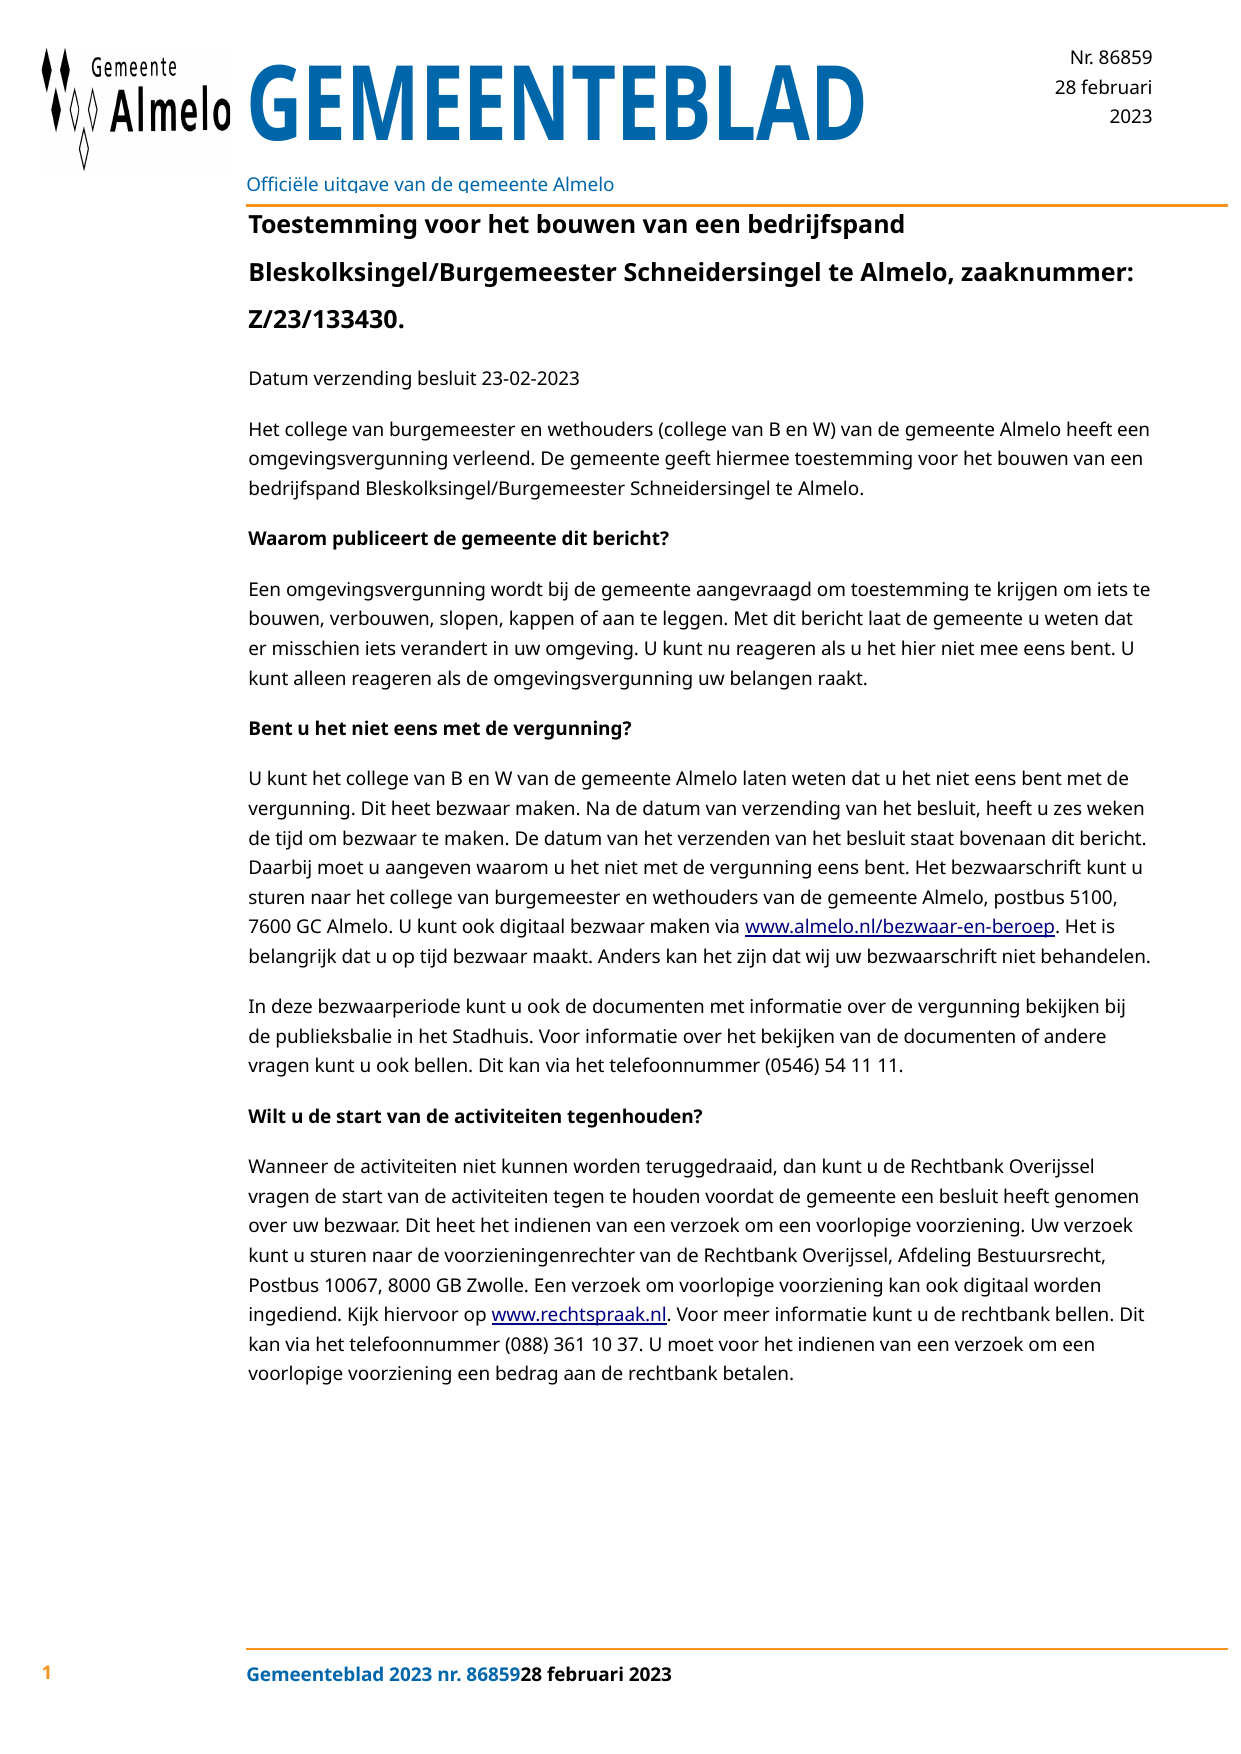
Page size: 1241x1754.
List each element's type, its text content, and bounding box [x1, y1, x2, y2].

text Een omgevingsvergunning wordt bij de gemeente aangevraagd om toestemming te krijgen om iets te bouwen, verbouwen, slopen, kappen of aan te leggen. Met dit bericht laat de gemeente u weten dat er misschien iets verandert in uw omgeving. U kunt nu reageren als u het hier niet mee eens bent. U kunt alleen reageren als de omgevingsvergunning uw belangen raakt. [248, 576, 1152, 690]
text Toestemming voor het bouwen van een bedrijfspand Bleskolksingel/Burgemeester Schneidersingel te Almelo, zaaknummer: Z/23/133430. [248, 207, 1152, 336]
text Datum verzending besluit 23-02-2023 [248, 366, 1152, 391]
text Wanneer de activiteiten niet kunnen worden teruggedraaid, dan kunt u de Rechtbank Overijssel vragen de start van de activiteiten tegen te houden voordat de gemeente een besluit heeft genomen over uw bezwaar. Dit heet het indienen van een verzoek om een voorlopige voorziening. Uw verzoek kunt u sturen naar de voorzieningenrechter van de Rechtbank Overijssel, Afdeling Bestuursrecht, Postbus 10067, 8000 GB Zwolle. Een verzoek om voorlopige voorziening kan ook digitaal worden ingediend. Kijk hiervoor op www.rechtspraak.nl. Voor meer informatie kunt u de rechtbank bellen. Dit kan via het telefoonnummer (088) 361 10 37. U moet voor het indienen van een verzoek om een voorlopige voorziening een bedrag aan de rechtbank betalen. [248, 1153, 1152, 1386]
picture [41, 47, 231, 172]
text Waarom publiceert de gemeente dit bericht? [248, 526, 1152, 551]
text Wilt u de start van de activiteiten tegenhouden? [248, 1103, 1152, 1129]
text In deze bezwaarperiode kunt u ook de documenten met informatie over de vergunning bekijken bij de publieksbalie in het Stadhuis. Voor informatie over het bekijken van de documenten of andere vragen kunt u ook bellen. Dit kan via het telefoonnummer (0546) 54 11 11. [248, 993, 1152, 1078]
text Het college van burgemeester en wethouders (college van B en W) van de gemeente Almelo heeft een omgevingsvergunning verleend. De gemeente geeft hiermee toestemming voor het bouwen van een bedrijfspand Bleskolksingel/Burgemeester Schneidersingel te Almelo. [248, 416, 1152, 501]
text Bent u het niet eens met de vergunning? [248, 715, 1152, 741]
text U kunt het college van B en W van de gemeente Almelo laten weten dat u het niet eens bent met de vergunning. Dit heet bezwaar maken. Na de datum van verzending van het besluit, heeft u zes weken de tijd om bezwaar te maken. De datum van het verzenden van het besluit staat bovenaan dit bericht. Daarbij moet u aangeven waarom u het niet met de vergunning eens bent. Het bezwaarschrift kunt u sturen naar het college van burgemeester en wethouders van de gemeente Almelo, postbus 5100, 7600 GC Almelo. U kunt ook digitaal bezwaar maken via www.almelo.nl/bezwaar-en-beroep. Het is belangrijk dat u op tijd bezwaar maakt. Anders kan het zijn dat wij uw bezwaarschrift niet behandelen. [248, 766, 1152, 969]
